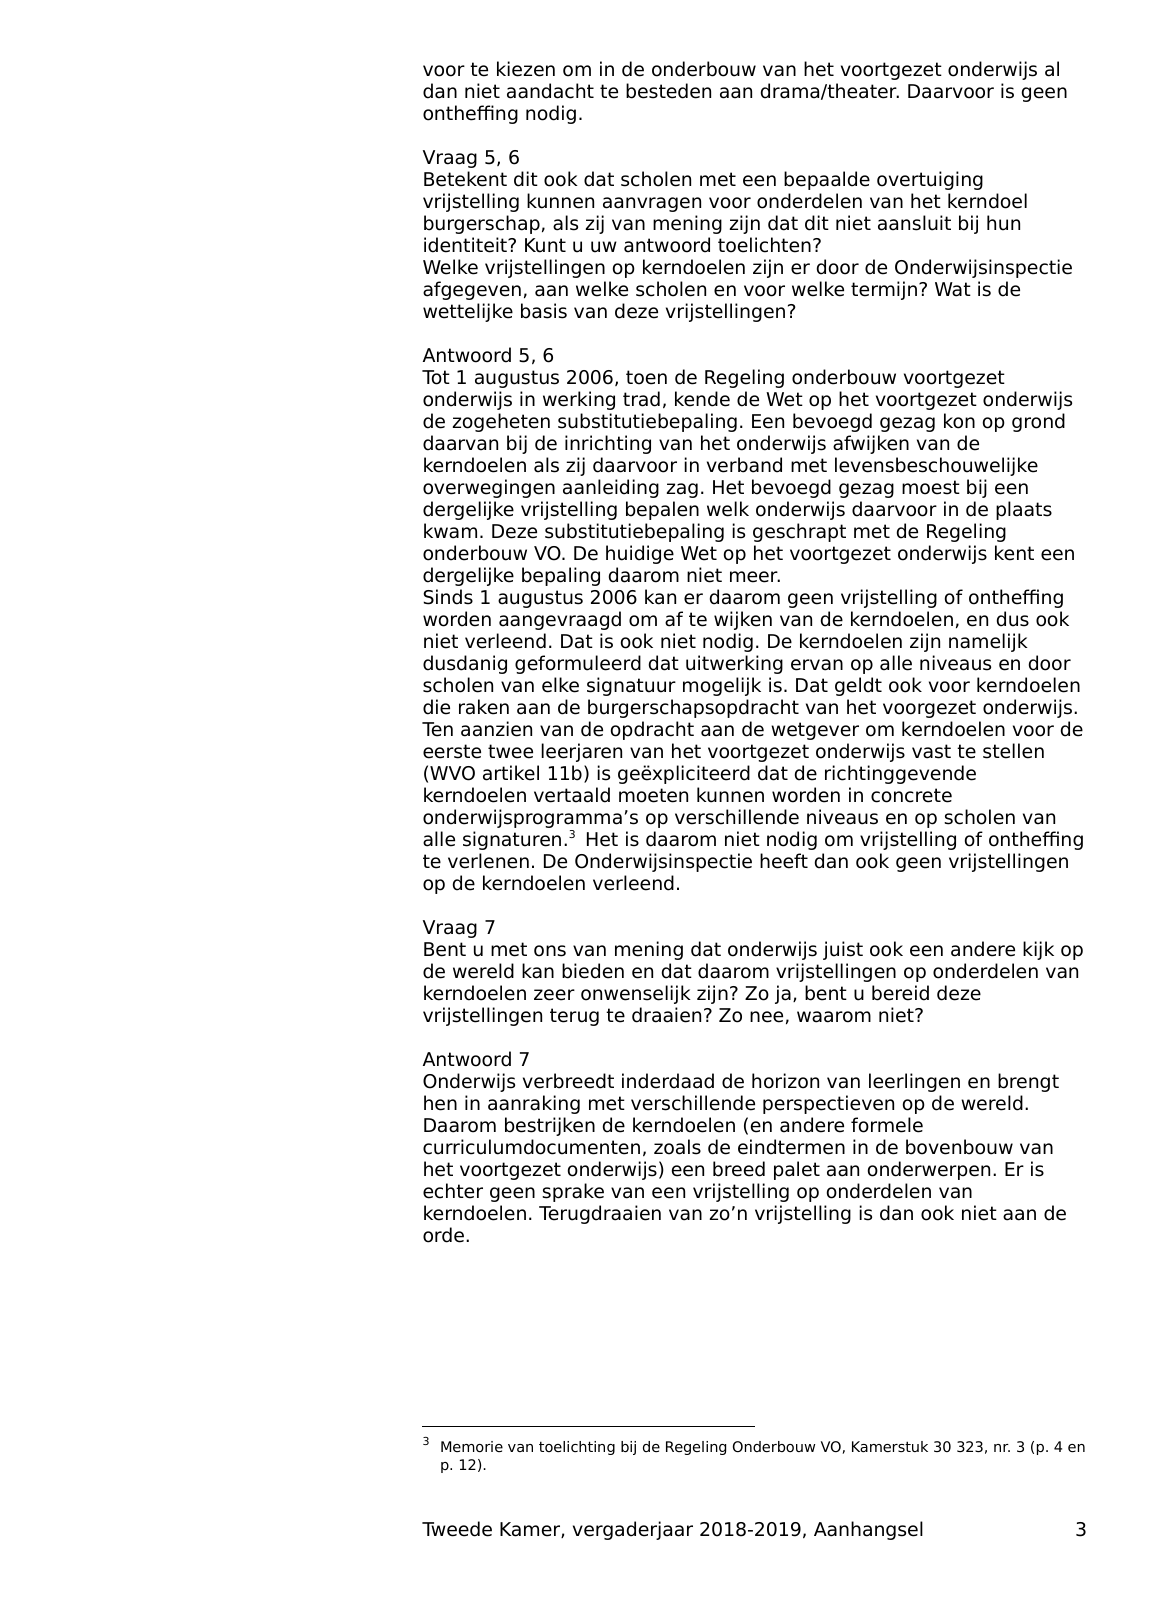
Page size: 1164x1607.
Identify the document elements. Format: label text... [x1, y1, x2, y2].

text voor te kiezen om in de onderbouw van het voortgezet onderwijs al dan niet aandacht te besteden aan drama/theater. Daarvoor is geen ontheffing nodig. [422, 59, 1087, 125]
text Vraag 5, 6 [422, 147, 1087, 169]
text Memorie van toelichting bij de Regeling Onderbouw VO, Kamerstuk 30 323, nr. 3 (p. 4 en p. 12). [422, 1435, 1087, 1474]
text Tot 1 augustus 2006, toen de Regeling onderbouw voortgezet onderwijs in werking trad, kende de Wet op het voortgezet onderwijs de zogeheten substitutiebepaling. Een bevoegd gezag kon op grond daarvan bij de inrichting van het onderwijs afwijken van de kerndoelen als zij daarvoor in verband met levensbeschouwelijke overwegingen aanleiding zag. Het bevoegd gezag moest bij een dergelijke vrijstelling bepalen welk onderwijs daarvoor in de plaats kwam. Deze substitutiebepaling is geschrapt met de Regeling onderbouw VO. De huidige Wet op het voortgezet onderwijs kent een dergelijke bepaling daarom niet meer. [422, 367, 1087, 587]
text Onderwijs verbreedt inderdaad de horizon van leerlingen en brengt hen in aanraking met verschillende perspectieven op de wereld. Daarom bestrijken de kerndoelen (en andere formele curriculumdocumenten, zoals de eindtermen in de bovenbouw van het voortgezet onderwijs) een breed palet aan onderwerpen. Er is echter geen sprake van een vrijstelling op onderdelen van kerndoelen. Terugdraaien van zo’n vrijstelling is dan ook niet aan de orde. [422, 1071, 1087, 1247]
text Antwoord 5, 6 [422, 345, 1087, 367]
text Vraag 7 [422, 917, 1087, 939]
text Antwoord 7 [422, 1049, 1087, 1071]
text Sinds 1 augustus 2006 kan er daarom geen vrijstelling of ontheffing worden aangevraagd om af te wijken van de kerndoelen, en dus ook niet verleend. Dat is ook niet nodig. De kerndoelen zijn namelijk dusdanig geformuleerd dat uitwerking ervan op alle niveaus en door scholen van elke signatuur mogelijk is. Dat geldt ook voor kerndoelen die raken aan de burgerschapsopdracht van het voorgezet onderwijs. Ten aanzien van de opdracht aan de wetgever om kerndoelen voor de eerste twee leerjaren van het voortgezet onderwijs vast te stellen (WVO artikel 11b) is geëxpliciteerd dat de richtinggevende kerndoelen vertaald moeten kunnen worden in concrete onderwijsprogramma’s op verschillende niveaus en op scholen van alle signaturen. Het is daarom niet nodig om vrijstelling of ontheffing te verlenen. De Onderwijsinspectie heeft dan ook geen vrijstellingen op de kerndoelen verleend. [422, 587, 1087, 895]
text Welke vrijstellingen op kerndoelen zijn er door de Onderwijsinspectie afgegeven, aan welke scholen en voor welke termijn? Wat is de wettelijke basis van deze vrijstellingen? [422, 257, 1087, 323]
text Betekent dit ook dat scholen met een bepaalde overtuiging vrijstelling kunnen aanvragen voor onderdelen van het kerndoel burgerschap, als zij van mening zijn dat dit niet aansluit bij hun identiteit? Kunt u uw antwoord toelichten? [422, 169, 1087, 257]
text Bent u met ons van mening dat onderwijs juist ook een andere kijk op de wereld kan bieden en dat daarom vrijstellingen op onderdelen van kerndoelen zeer onwenselijk zijn? Zo ja, bent u bereid deze vrijstellingen terug te draaien? Zo nee, waarom niet? [422, 939, 1087, 1027]
